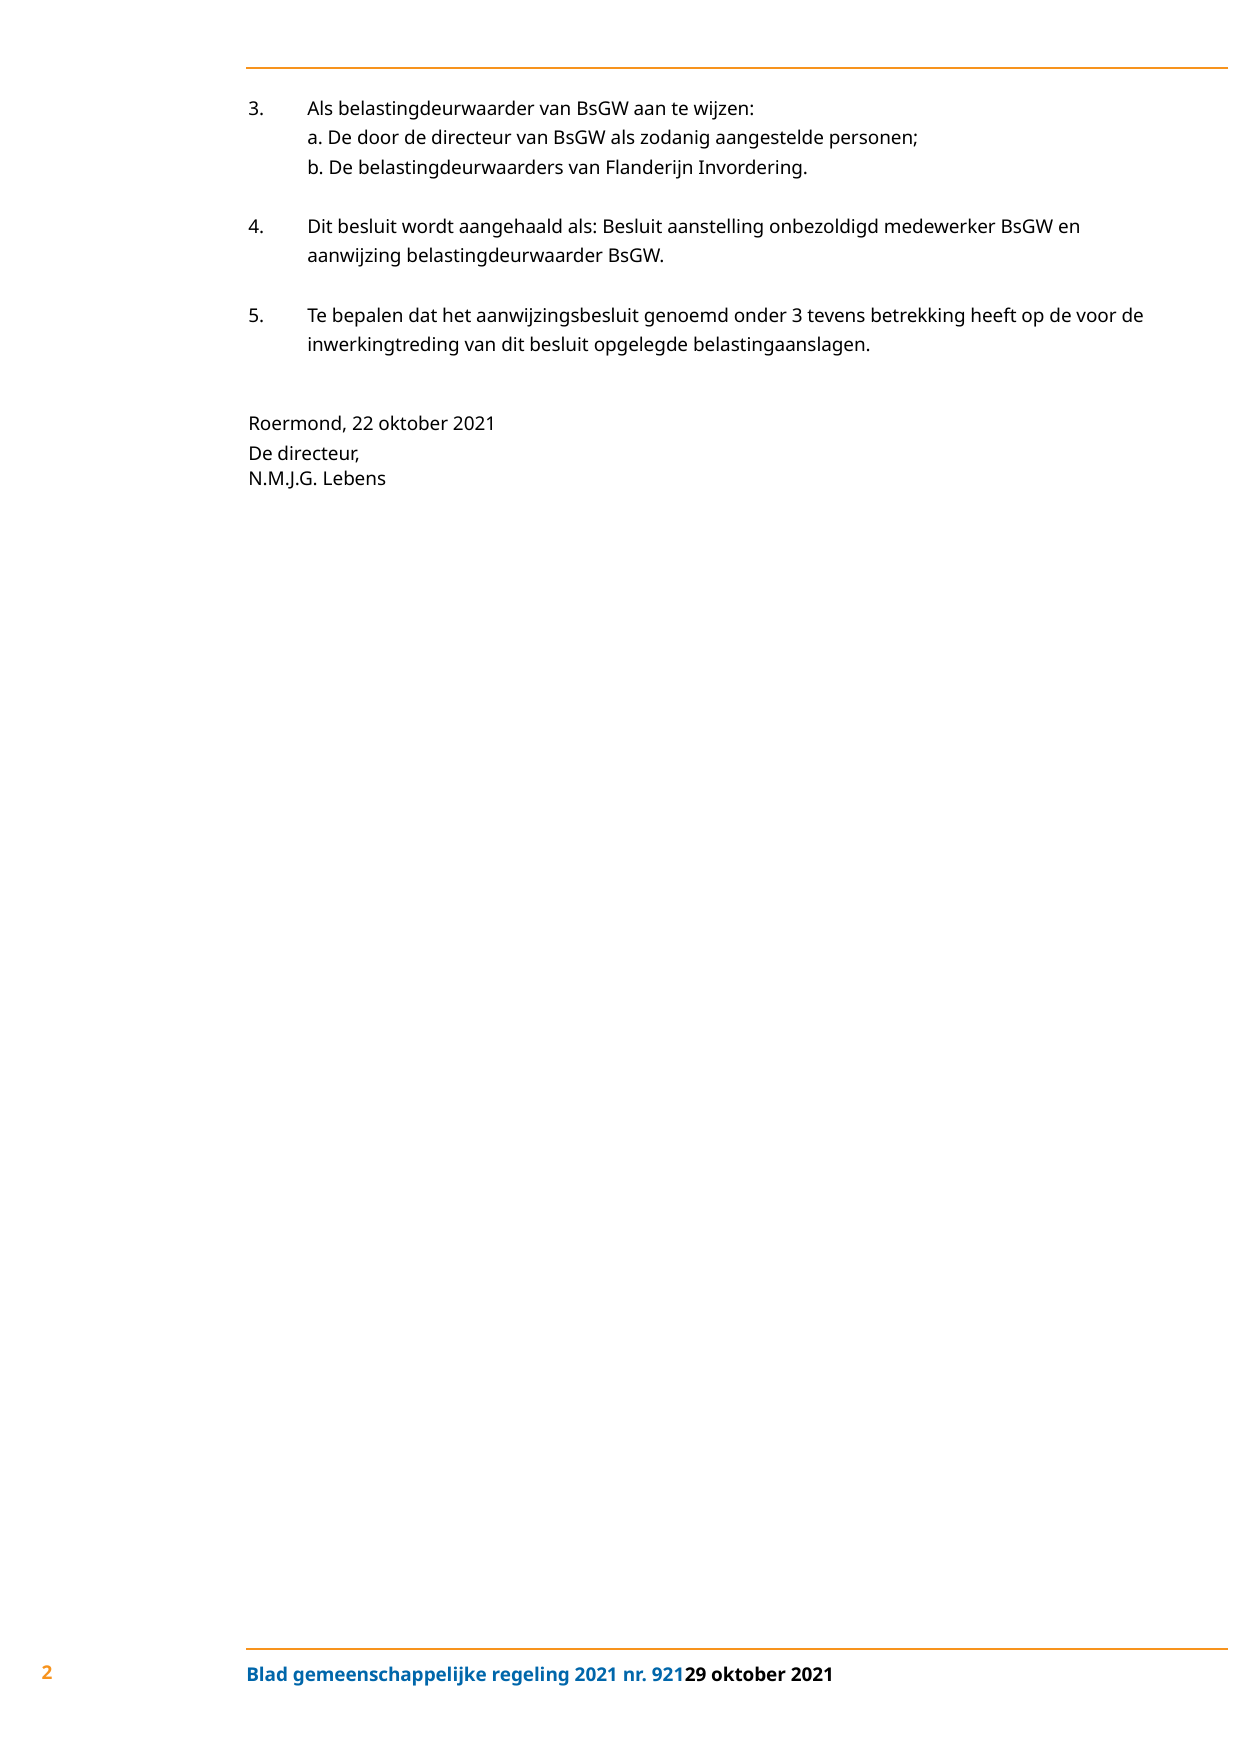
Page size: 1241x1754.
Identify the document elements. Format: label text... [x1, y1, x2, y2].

text De directeur, [248, 440, 1152, 466]
text N.M.J.G. Lebens [248, 466, 1152, 491]
text Roermond, 22 oktober 2021 [248, 410, 1152, 436]
list a. De door de directeur van BsGW als zodanig aangestelde personen; [248, 124, 1152, 150]
list Te bepalen dat het aanwijzingsbesluit genoemd onder 3 tevens betrekking heeft op de voor de inwerkingtreding van dit besluit opgelegde belastingaanslagen. [248, 302, 1152, 357]
list b. De belastingdeurwaarders van Flanderijn Invordering. [248, 154, 1152, 180]
picture [41, 47, 231, 172]
list Als belastingdeurwaarder van BsGW aan te wijzen: [248, 95, 1152, 121]
list Dit besluit wordt aangehaald als: Besluit aanstelling onbezoldigd medewerker BsGW en aanwijzing belastingdeurwaarder BsGW. [248, 213, 1152, 268]
